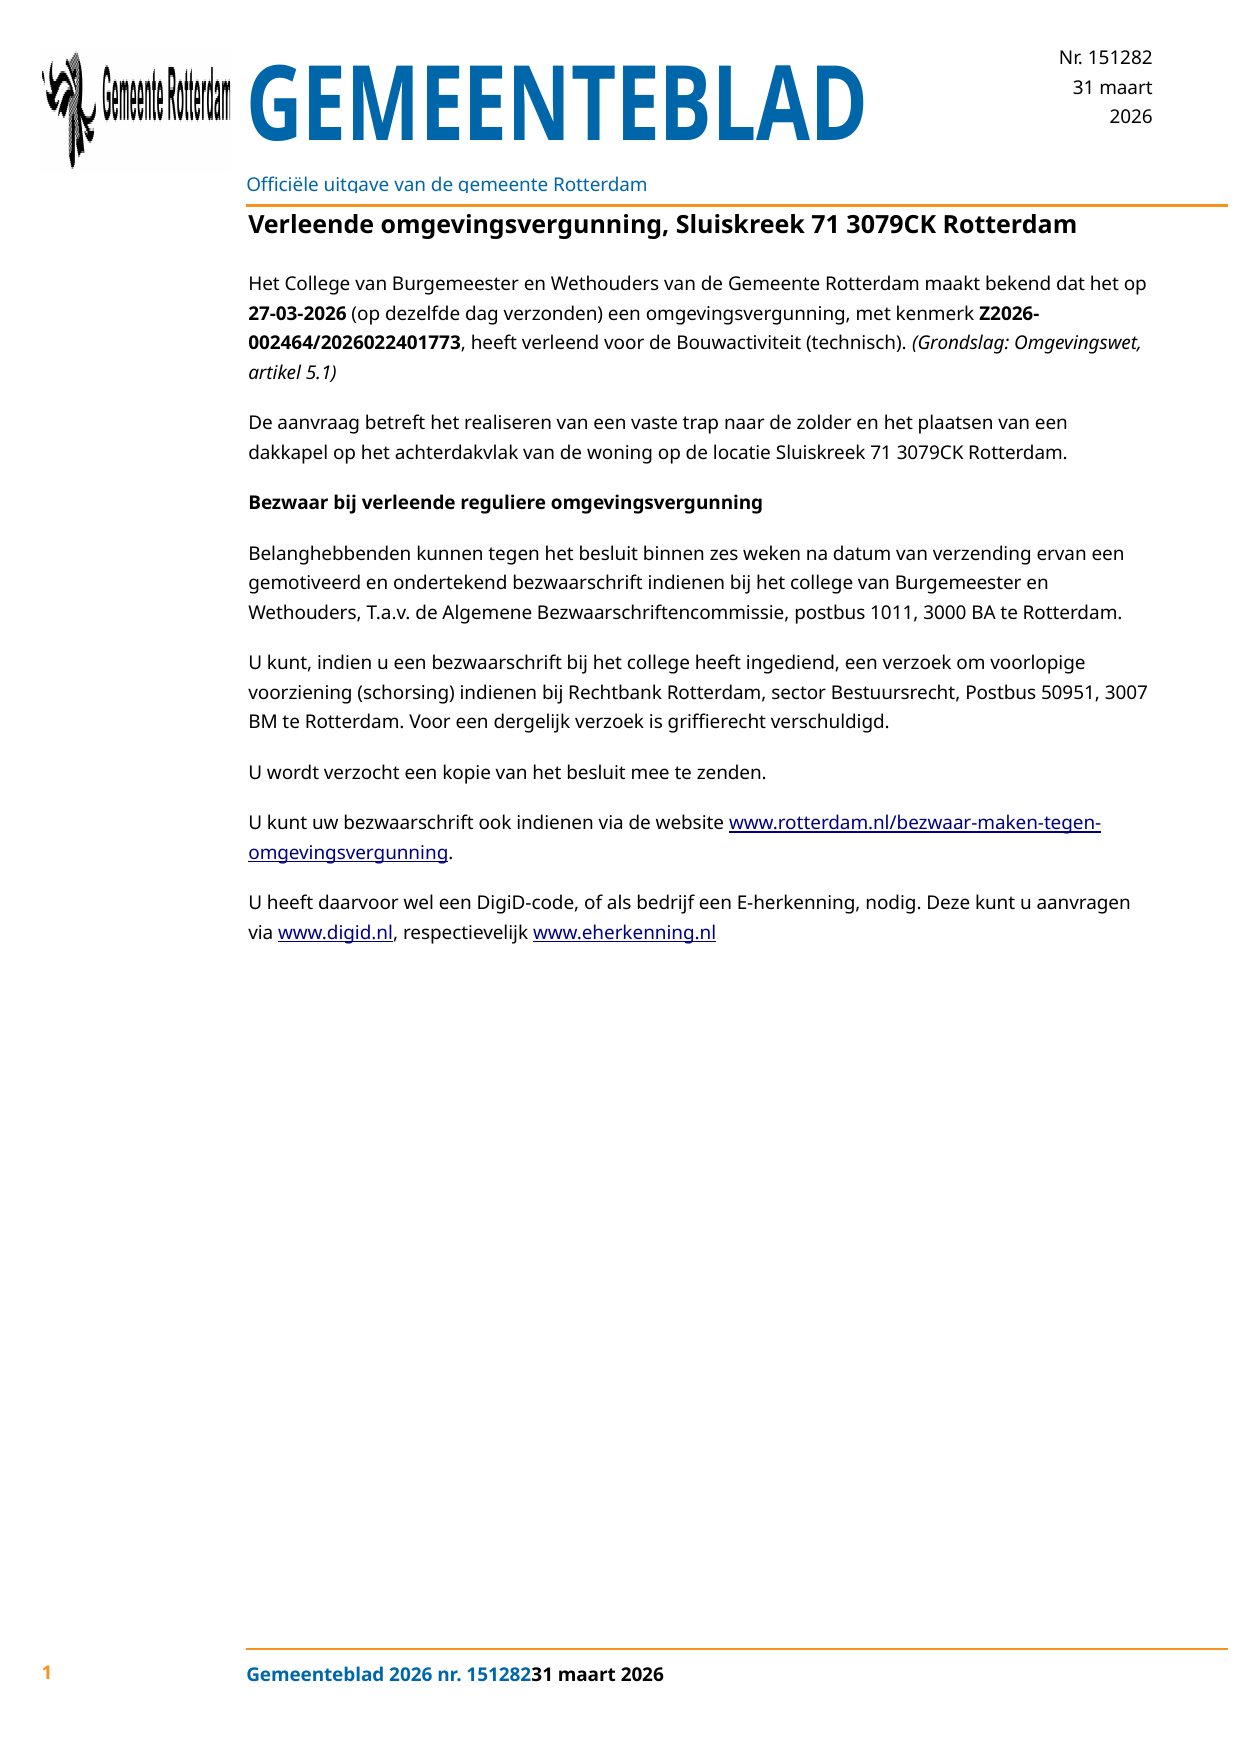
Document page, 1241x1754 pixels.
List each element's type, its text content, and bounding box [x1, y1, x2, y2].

text Bezwaar bij verleende reguliere omgevingsvergunning [248, 489, 1152, 515]
text U wordt verzocht een kopie van het besluit mee te zenden. [248, 759, 1152, 785]
text U kunt uw bezwaarschrift ook indienen via de website www.rotterdam.nl/bezwaar-maken-tegen-omgevingsvergunning. [248, 809, 1152, 865]
text Het College van Burgemeester en Wethouders van de Gemeente Rotterdam maakt bekend dat het op 27-03-2026 (op dezelfde dag verzonden) een omgevingsvergunning, met kenmerk Z2026-002464/2026022401773, heeft verleend voor de Bouwactiviteit (technisch). (Grondslag: Omgevingswet, artikel 5.1) [248, 270, 1152, 385]
picture [41, 47, 231, 172]
text Belanghebbenden kunnen tegen het besluit binnen zes weken na datum van verzending ervan een gemotiveerd en ondertekend bezwaarschrift indienen bij het college van Burgemeester en Wethouders, T.a.v. de Algemene Bezwaarschriftencommissie, postbus 1011, 3000 BA te Rotterdam. [248, 540, 1152, 625]
text De aanvraag betreft het realiseren van een vaste trap naar de zolder en het plaatsen van een dakkapel op het achterdakvlak van de woning op de locatie Sluiskreek 71 3079CK Rotterdam. [248, 409, 1152, 465]
text U heeft daarvoor wel een DigiD-code, of als bedrijf een E-herkenning, nodig. Deze kunt u aanvragen via www.digid.nl, respectievelijk www.eherkenning.nl [248, 889, 1152, 945]
text U kunt, indien u een bezwaarschrift bij het college heeft ingediend, een verzoek om voorlopige voorziening (schorsing) indienen bij Rechtbank Rotterdam, sector Bestuursrecht, Postbus 50951, 3007 BM te Rotterdam. Voor een dergelijk verzoek is griffierecht verschuldigd. [248, 649, 1152, 734]
text Verleende omgevingsvergunning, Sluiskreek 71 3079CK Rotterdam [248, 207, 1152, 241]
